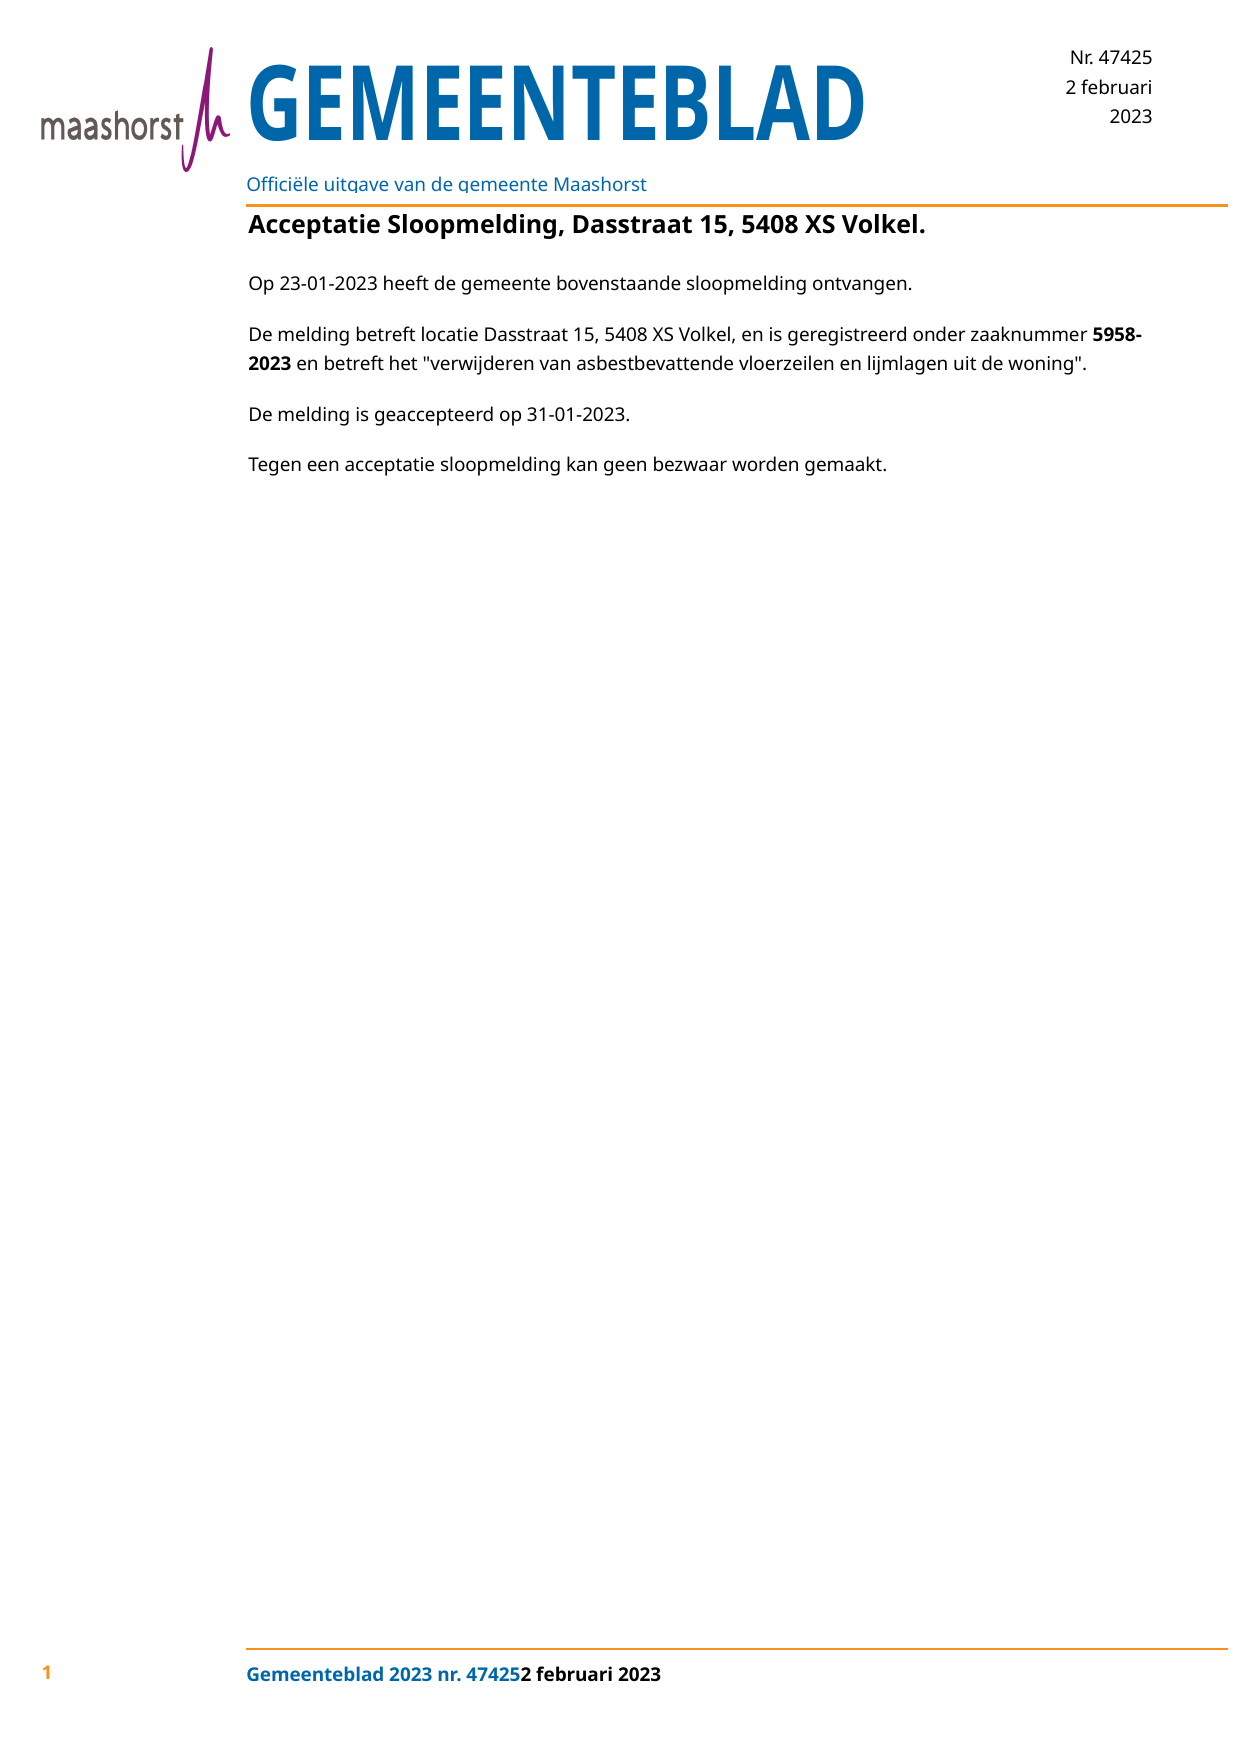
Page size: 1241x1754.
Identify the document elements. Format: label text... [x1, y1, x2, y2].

text Acceptatie Sloopmelding, Dasstraat 15, 5408 XS Volkel. [248, 207, 1152, 241]
text De melding is geaccepteerd op 31-01-2023. [248, 401, 1152, 426]
text Op 23-01-2023 heeft de gemeente bovenstaande sloopmelding ontvangen. [248, 270, 1152, 296]
picture [41, 47, 231, 172]
text De melding betreft locatie Dasstraat 15, 5408 XS Volkel, en is geregistreerd onder zaaknummer 5958-2023 en betreft het "verwijderen van asbestbevattende vloerzeilen en lijmlagen uit de woning". [248, 321, 1152, 376]
text Tegen een acceptatie sloopmelding kan geen bezwaar worden gemaakt. [248, 451, 1152, 477]
